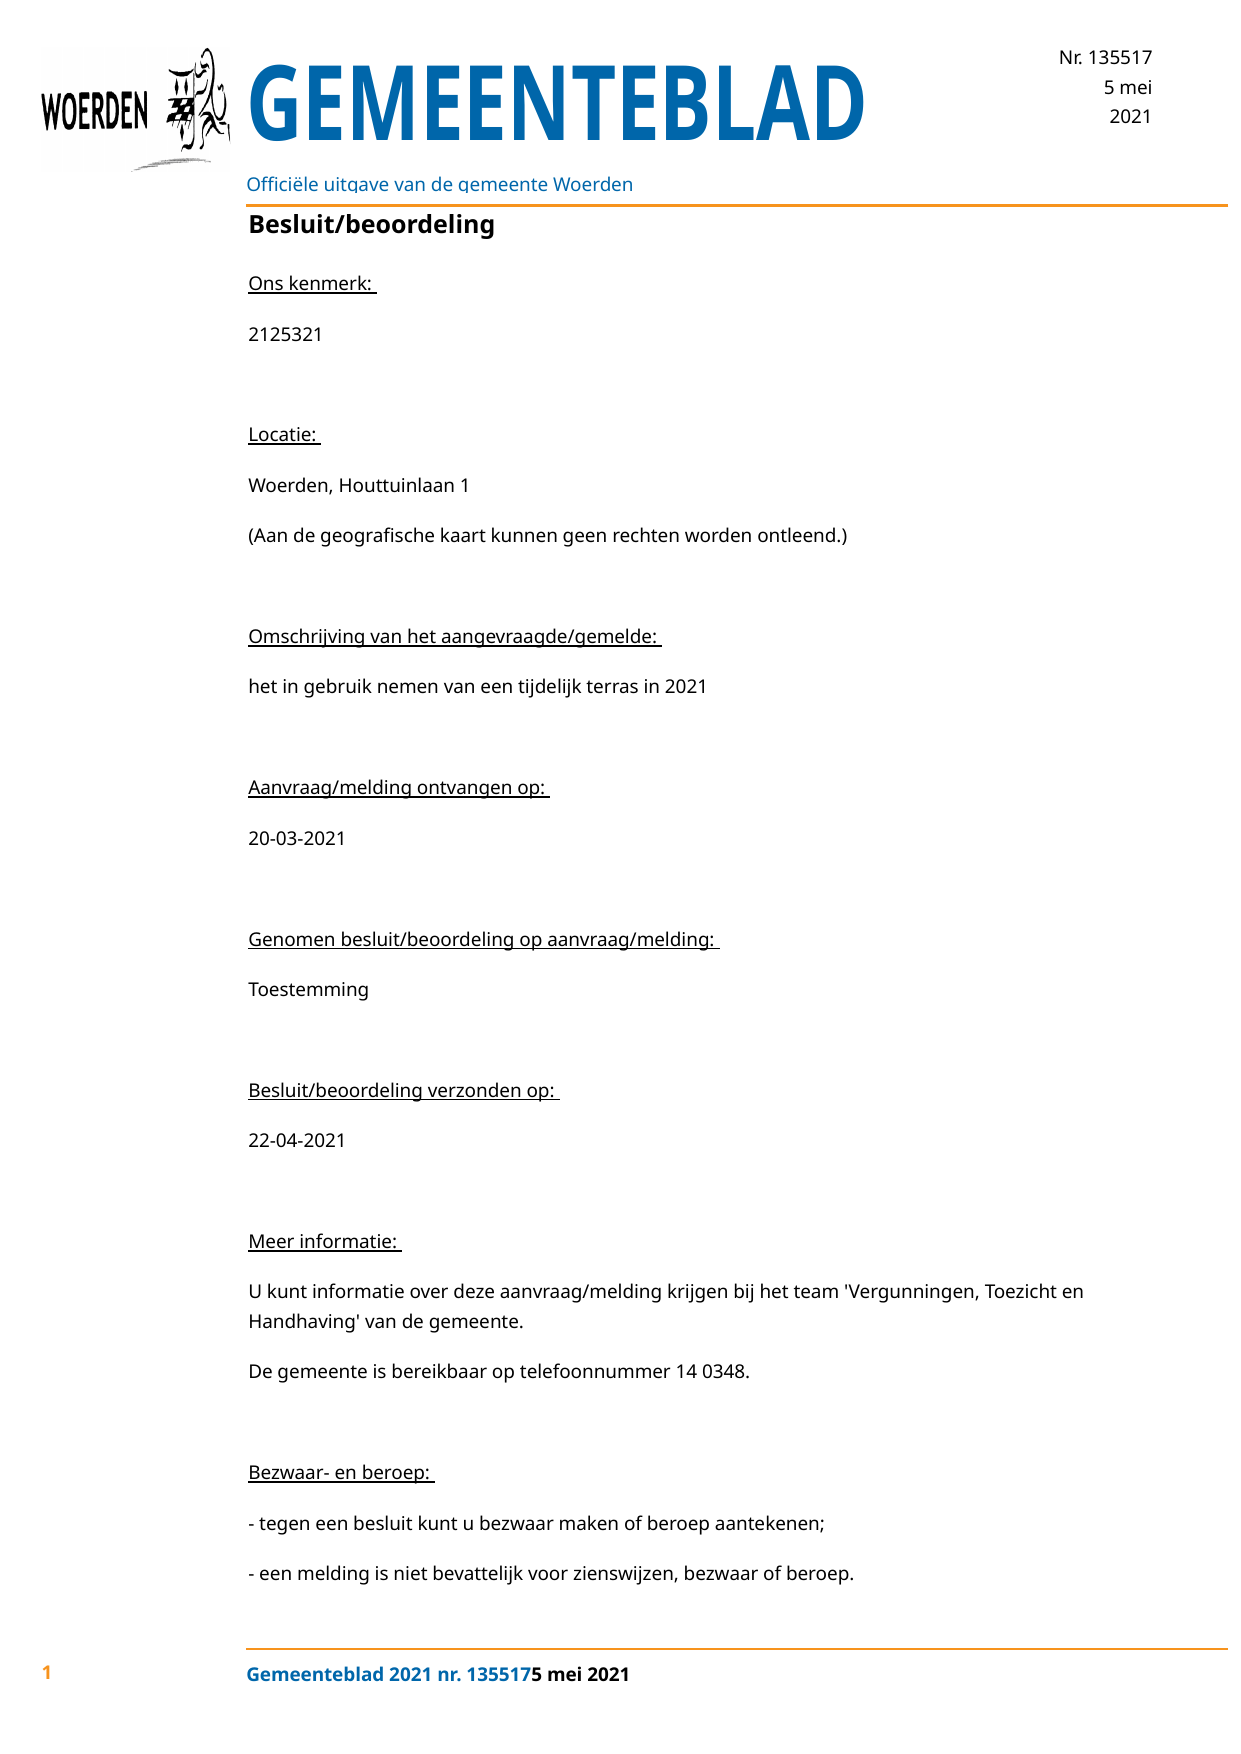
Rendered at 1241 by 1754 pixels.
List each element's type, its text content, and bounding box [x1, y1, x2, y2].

text het in gebruik nemen van een tijdelijk terras in 2021 [248, 674, 1152, 699]
text Besluit/beoordeling verzonden op: [248, 1077, 1152, 1103]
text Genomen besluit/beoordeling op aanvraag/melding: [248, 926, 1152, 951]
text - een melding is niet bevattelijk voor zienswijzen, bezwaar of beroep. [248, 1560, 1152, 1586]
text 22-04-2021 [248, 1127, 1152, 1153]
text Locatie: [248, 422, 1152, 447]
text Toestemming [248, 976, 1152, 1002]
text Omschrijving van het aangevraagde/gemelde: [248, 623, 1152, 649]
text 20-03-2021 [248, 825, 1152, 851]
text (Aan de geografische kaart kunnen geen rechten worden ontleend.) [248, 522, 1152, 548]
text 2125321 [248, 321, 1152, 346]
text De gemeente is bereikbaar op telefoonnummer 14 0348. [248, 1359, 1152, 1384]
text Bezwaar- en beroep: [248, 1459, 1152, 1485]
text Ons kenmerk: [248, 270, 1152, 296]
text Meer informatie: [248, 1228, 1152, 1254]
text Aanvraag/melding ontvangen op: [248, 774, 1152, 800]
text - tegen een besluit kunt u bezwaar maken of beroep aantekenen; [248, 1510, 1152, 1536]
text U kunt informatie over deze aanvraag/melding krijgen bij het team 'Vergunningen, Toezicht en Handhaving' van de gemeente. [248, 1279, 1152, 1334]
text Besluit/beoordeling [248, 207, 1152, 241]
picture [41, 47, 231, 172]
text Woerden, Houttuinlaan 1 [248, 472, 1152, 498]
